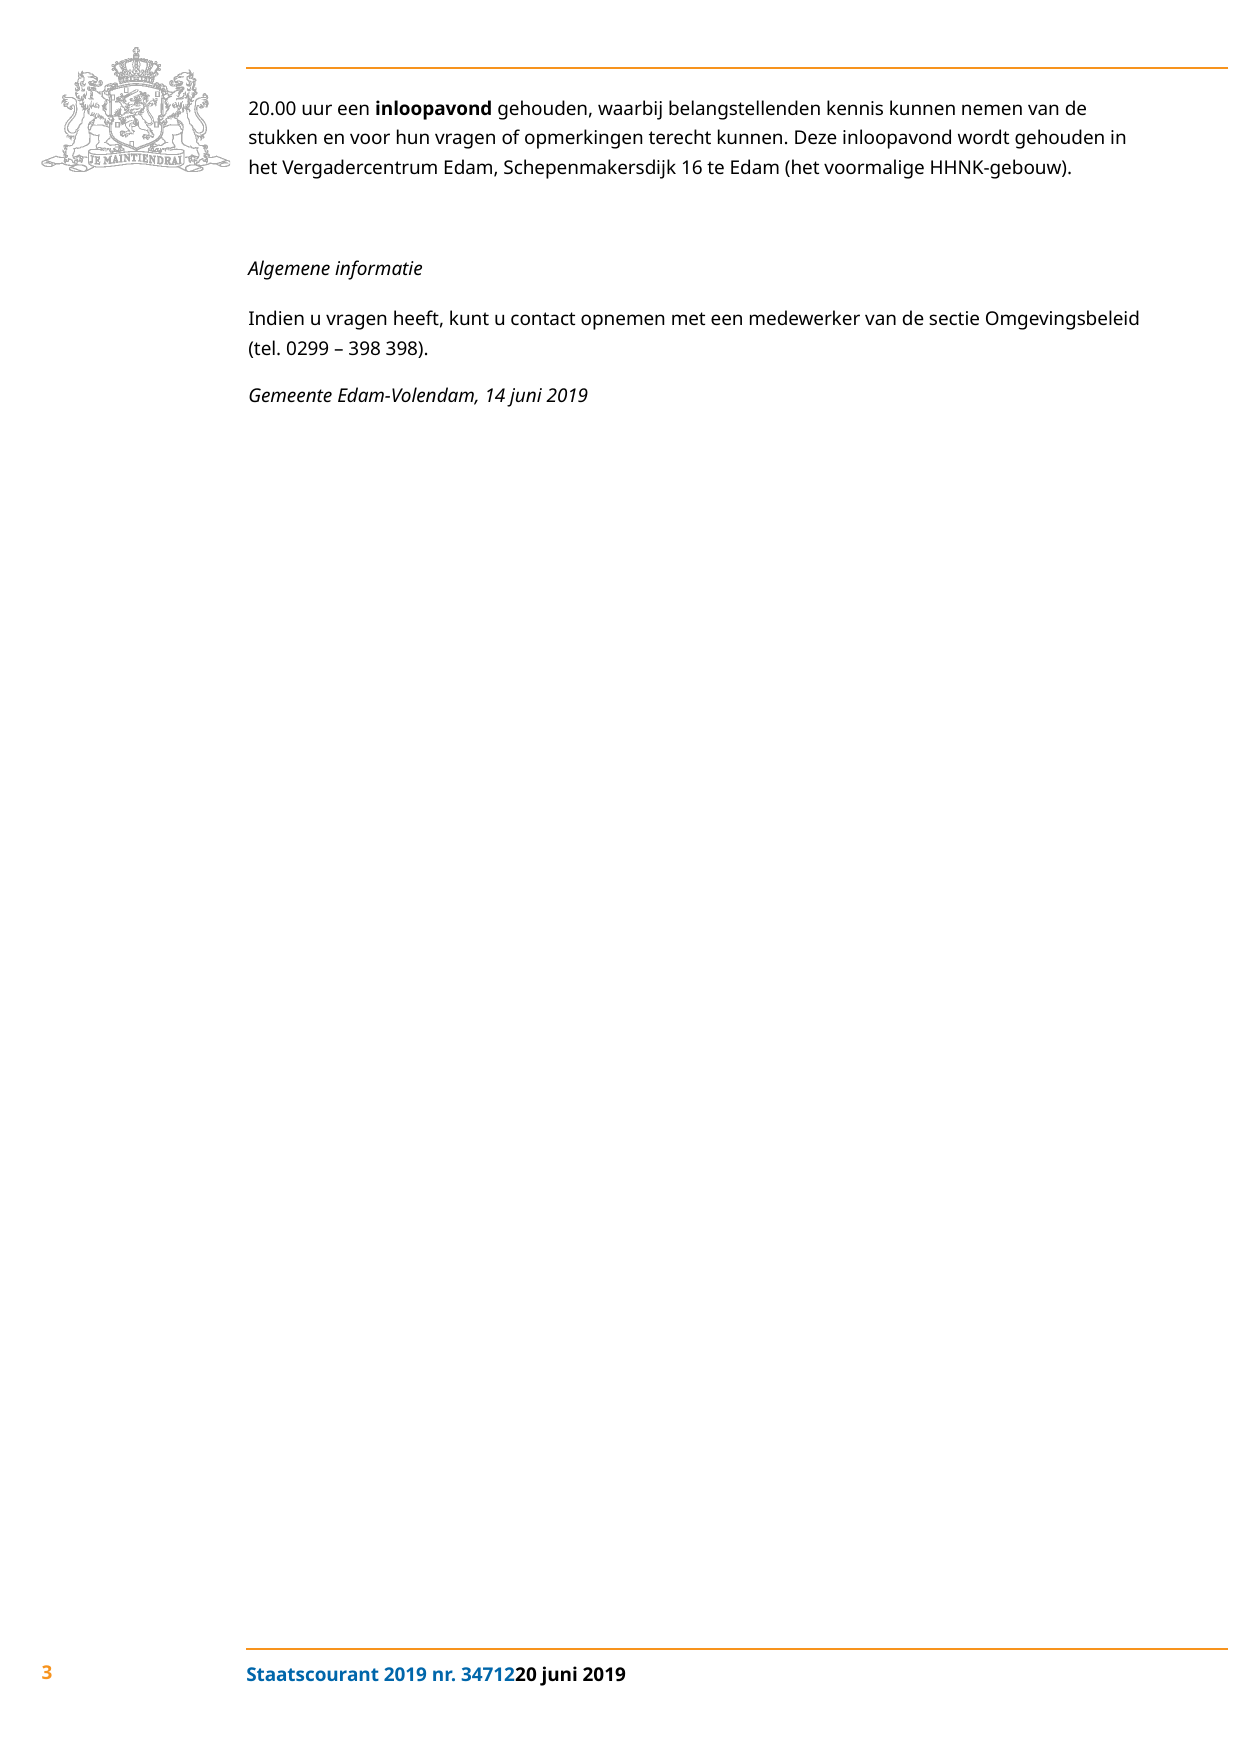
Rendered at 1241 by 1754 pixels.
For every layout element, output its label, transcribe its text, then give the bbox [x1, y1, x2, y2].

picture [41, 47, 231, 172]
text Indien u vragen heeft, kunt u contact opnemen met een medewerker van de sectie Omgevingsbeleid (tel. 0299 – 398 398). [248, 305, 1152, 361]
text 20.00 uur een inloopavond gehouden, waarbij belangstellenden kennis kunnen nemen van de stukken en voor hun vragen of opmerkingen terecht kunnen. Deze inloopavond wordt gehouden in het Vergadercentrum Edam, Schepenmakersdijk 16 te Edam (het voormalige HHNK-gebouw). [248, 95, 1152, 180]
text Algemene informatie [248, 255, 1152, 281]
text Gemeente Edam-Volendam, 14 juni 2019 [248, 383, 1152, 408]
